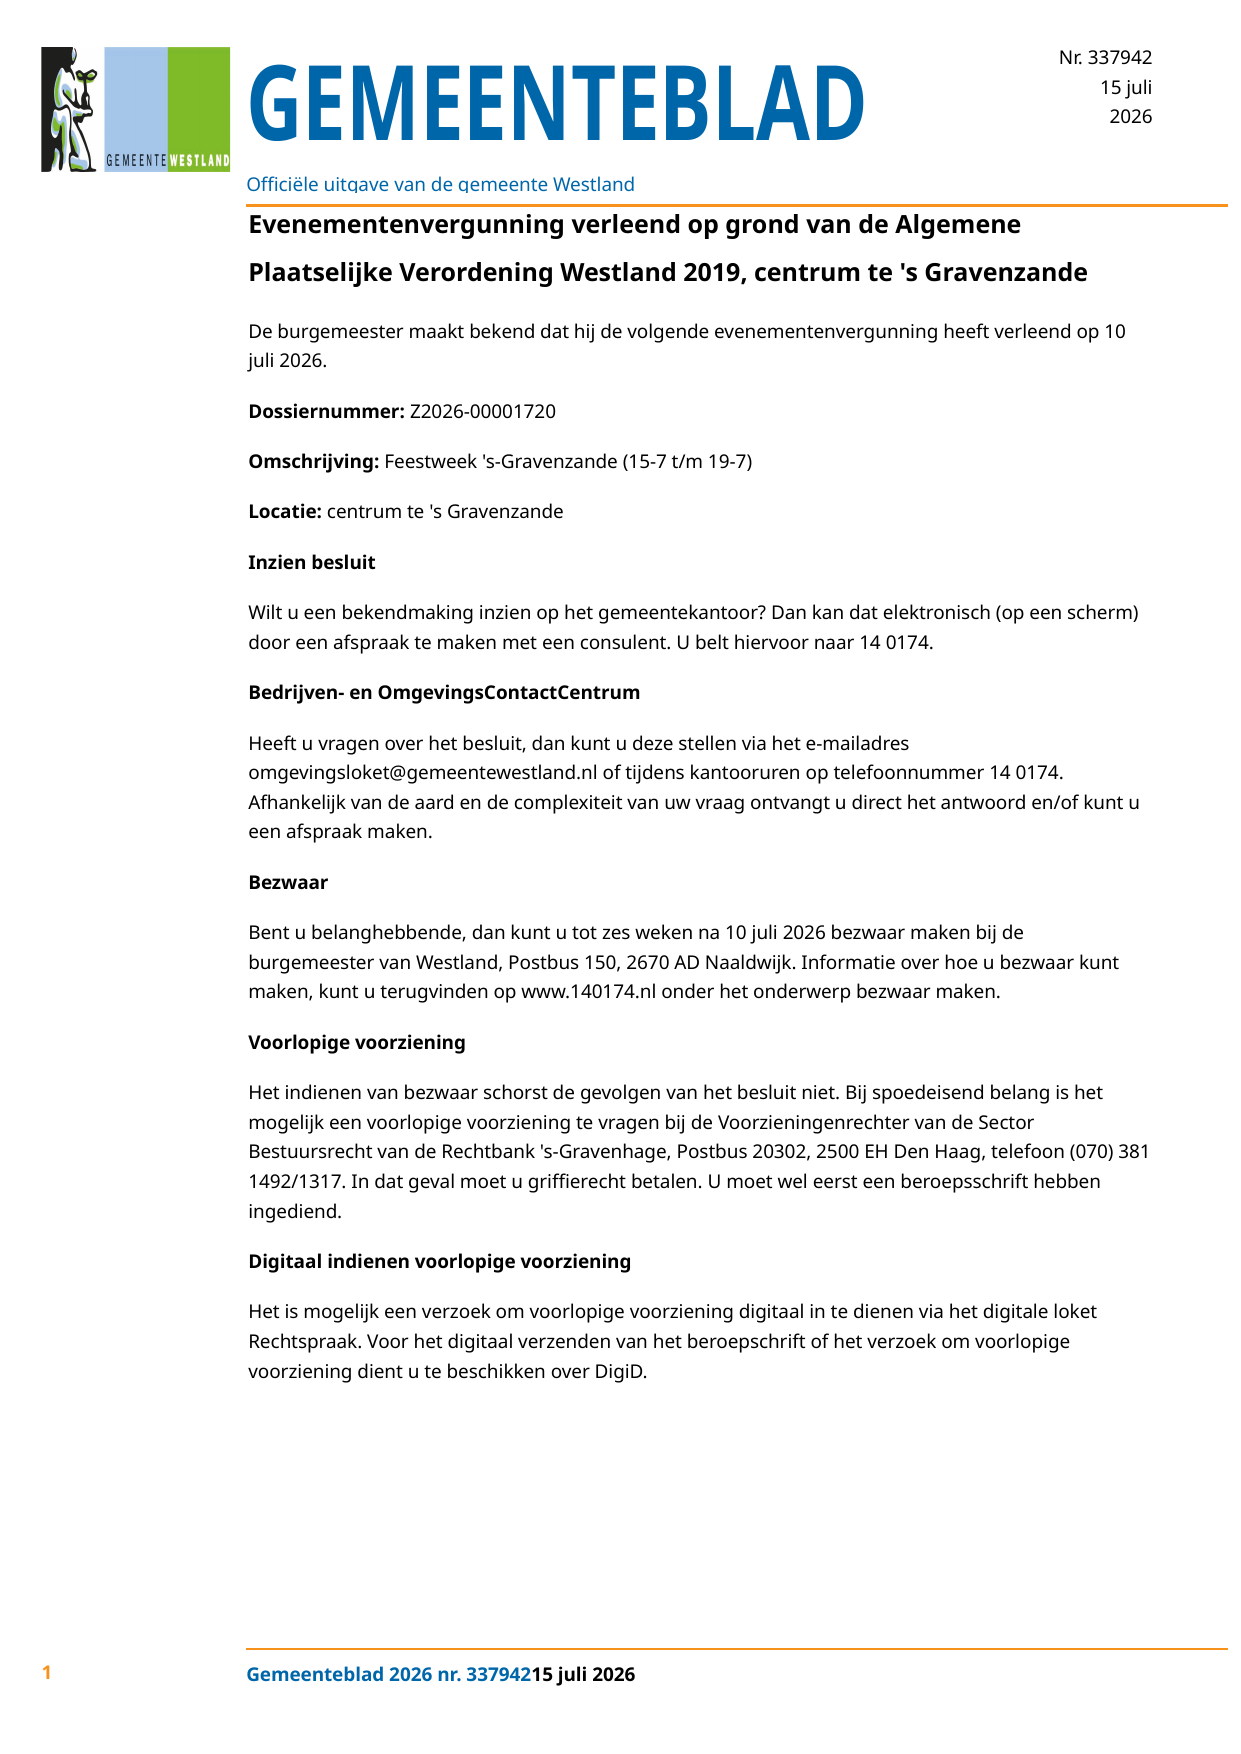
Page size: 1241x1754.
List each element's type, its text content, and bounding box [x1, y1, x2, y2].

text Locatie: centrum te 's Gravenzande [248, 499, 1152, 524]
text Voorlopige voorziening [248, 1029, 1152, 1055]
text Bent u belanghebbende, dan kunt u tot zes weken na 10 juli 2026 bezwaar maken bij de burgemeester van Westland, Postbus 150, 2670 AD Naaldwijk. Informatie over hoe u bezwaar kunt maken, kunt u terugvinden op www.140174.nl onder het onderwerp bezwaar maken. [248, 919, 1152, 1004]
text Het is mogelijk een verzoek om voorlopige voorziening digitaal in te dienen via het digitale loket Rechtspraak. Voor het digitaal verzenden van het beroepschrift of het verzoek om voorlopige voorziening dient u te beschikken over DigiD. [248, 1299, 1152, 1384]
text Dossiernummer: Z2026-00001720 [248, 398, 1152, 424]
text Digitaal indienen voorlopige voorziening [248, 1248, 1152, 1274]
text Bezwaar [248, 869, 1152, 895]
text Het indienen van bezwaar schorst de gevolgen van het besluit niet. Bij spoedeisend belang is het mogelijk een voorlopige voorziening te vragen bij de Voorzieningenrechter van de Sector Bestuursrecht van de Rechtbank 's-Gravenhage, Postbus 20302, 2500 EH Den Haag, telefoon (070) 381 1492/1317. In dat geval moet u griffierecht betalen. U moet wel eerst een beroepsschrift hebben ingediend. [248, 1079, 1152, 1224]
text De burgemeester maakt bekend dat hij de volgende evenementenvergunning heeft verleend op 10 juli 2026. [248, 318, 1152, 373]
text Wilt u een bekendmaking inzien op het gemeentekantoor? Dan kan dat elektronisch (op een scherm) door een afspraak te maken met een consulent. U belt hiervoor naar 14 0174. [248, 599, 1152, 655]
picture [41, 47, 231, 172]
text Heeft u vragen over het besluit, dan kunt u deze stellen via het e-mailadres omgevingsloket@gemeentewestland.nl of tijdens kantooruren op telefoonnummer 14 0174. Afhankelijk van de aard en de complexiteit van uw vraag ontvangt u direct het antwoord en/of kunt u een afspraak maken. [248, 730, 1152, 844]
text Omschrijving: Feestweek 's-Gravenzande (15-7 t/m 19-7) [248, 448, 1152, 474]
text Evenementenvergunning verleend op grond van de Algemene Plaatselijke Verordening Westland 2019, centrum te 's Gravenzande [248, 207, 1152, 288]
text Inzien besluit [248, 549, 1152, 575]
text Bedrijven- en OmgevingsContactCentrum [248, 679, 1152, 705]
